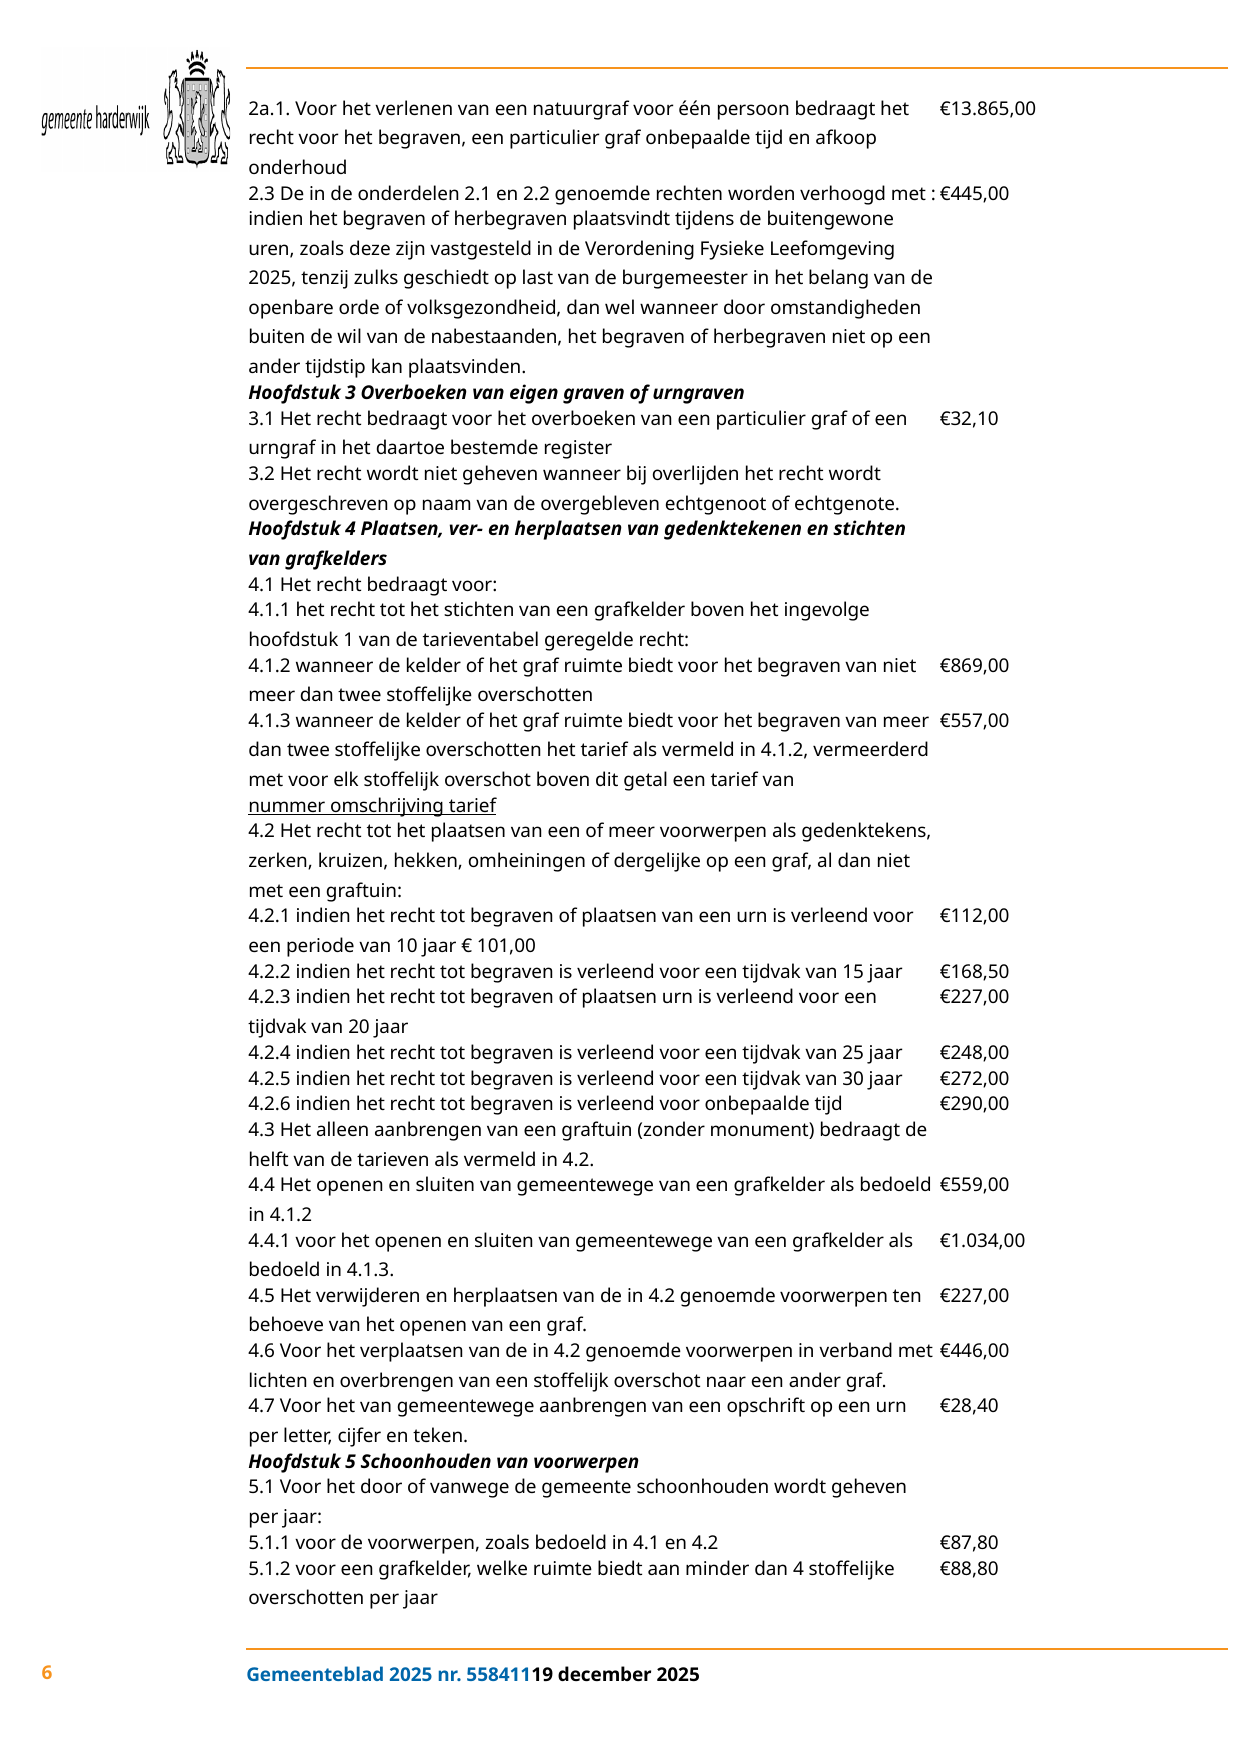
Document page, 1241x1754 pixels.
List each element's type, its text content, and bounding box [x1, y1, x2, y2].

table_cell €32,10 [940, 405, 1152, 460]
table_cell €1.034,00 [940, 1227, 1152, 1282]
table_cell Hoofdstuk 4 Plaatsen, ver- en herplaatsen van gedenktekenen en stichten van grafkelders [248, 515, 939, 571]
table_cell 3.2 Het recht wordt niet geheven wanneer bij overlijden het recht wordt overgeschreven op naam van de overgebleven echtgenoot of echtgenote. [248, 460, 939, 515]
table_cell €28,40 [940, 1393, 1152, 1448]
table_cell €248,00 [940, 1039, 1152, 1065]
table_cell [940, 571, 1152, 596]
table_cell [940, 1448, 1152, 1474]
table_cell 4.1.1 het recht tot het stichten van een grafkelder boven het ingevolge hoofdstuk 1 van de tarieventabel geregelde recht: [248, 596, 939, 652]
table_cell 4.2.2 indien het recht tot begraven is verleend voor een tijdvak van 15 jaar [248, 958, 939, 984]
table_cell €168,50 [940, 958, 1152, 984]
table_cell [940, 1474, 1152, 1529]
table_cell [940, 515, 1152, 571]
table_cell €290,00 [940, 1090, 1152, 1116]
table_cell 4.1 Het recht bedraagt voor: [248, 571, 939, 596]
table_cell €272,00 [940, 1065, 1152, 1090]
table_cell 4.1.3 wanneer de kelder of het graf ruimte biedt voor het begraven van meer dan twee stoffelijke overschotten het tarief als vermeld in 4.1.2, vermeerderd met voor elk stoffelijk overschot boven dit getal een tarief van [248, 707, 939, 792]
table_cell 4.2.6 indien het recht tot begraven is verleend voor onbepaalde tijd [248, 1090, 939, 1116]
table_cell [940, 1116, 1152, 1171]
table_cell €13.865,00 [940, 95, 1152, 180]
table_cell 4.2.5 indien het recht tot begraven is verleend voor een tijdvak van 30 jaar [248, 1065, 939, 1090]
table_cell 4.1.2 wanneer de kelder of het graf ruimte biedt voor het begraven van niet meer dan twee stoffelijke overschotten [248, 652, 939, 707]
table_cell 4.7 Voor het van gemeentewege aanbrengen van een opschrift op een urn per letter, cijfer en teken. [248, 1393, 939, 1448]
table_cell 4.2.1 indien het recht tot begraven of plaatsen van een urn is verleend voor een periode van 10 jaar € 101,00 [248, 903, 939, 958]
table_cell indien het begraven of herbegraven plaatsvindt tijdens de buitengewone uren, zoals deze zijn vastgesteld in de Verordening Fysieke Leefomgeving 2025, tenzij zulks geschiedt op last van de burgemeester in het belang van de openbare orde of volksgezondheid, dan wel wanneer door omstandigheden buiten de wil van de nabestaanden, het begraven of herbegraven niet op een ander tijdstip kan plaatsvinden. [248, 205, 939, 379]
table_cell €869,00 [940, 652, 1152, 707]
table_cell [940, 379, 1152, 405]
picture [41, 47, 231, 172]
table_cell 4.2.3 indien het recht tot begraven of plaatsen urn is verleend voor een tijdvak van 20 jaar [248, 984, 939, 1039]
table_cell 2a.1. Voor het verlenen van een natuurgraf voor één persoon bedraagt het recht voor het begraven, een particulier graf onbepaalde tijd en afkoop onderhoud [248, 95, 939, 180]
table_cell 4.4.1 voor het openen en sluiten van gemeentewege van een grafkelder als bedoeld in 4.1.3. [248, 1227, 939, 1282]
table_cell [940, 596, 1152, 652]
table_cell 4.4 Het openen en sluiten van gemeentewege van een grafkelder als bedoeld in 4.1.2 [248, 1171, 939, 1227]
table_cell 4.2.4 indien het recht tot begraven is verleend voor een tijdvak van 25 jaar [248, 1039, 939, 1065]
table_cell [940, 460, 1152, 515]
table_cell €112,00 [940, 903, 1152, 958]
table_cell 4.5 Het verwijderen en herplaatsen van de in 4.2 genoemde voorwerpen ten behoeve van het openen van een graf. [248, 1282, 939, 1337]
table_cell 4.6 Voor het verplaatsen van de in 4.2 genoemde voorwerpen in verband met lichten en overbrengen van een stoffelijk overschot naar een ander graf. [248, 1338, 939, 1393]
table_cell €227,00 [940, 1282, 1152, 1337]
table_cell €557,00 [940, 707, 1152, 792]
table_cell 5.1 Voor het door of vanwege de gemeente schoonhouden wordt geheven per jaar: [248, 1474, 939, 1529]
table_cell 5.1.2 voor een grafkelder, welke ruimte biedt aan minder dan 4 stoffelijke overschotten per jaar [248, 1555, 939, 1610]
table_cell €227,00 [940, 984, 1152, 1039]
table_cell €559,00 [940, 1171, 1152, 1227]
table_cell [940, 205, 1152, 379]
table_cell 4.3 Het alleen aanbrengen van een graftuin (zonder monument) bedraagt de helft van de tarieven als vermeld in 4.2. [248, 1116, 939, 1171]
table_cell €445,00 [940, 180, 1152, 205]
table_cell €87,80 [940, 1529, 1152, 1555]
table_cell 5.1.1 voor de voorwerpen, zoals bedoeld in 4.1 en 4.2 [248, 1529, 939, 1555]
table_cell 3.1 Het recht bedraagt voor het overboeken van een particulier graf of een urngraf in het daartoe bestemde register [248, 405, 939, 460]
table_cell Hoofdstuk 5 Schoonhouden van voorwerpen [248, 1448, 939, 1474]
table_cell €446,00 [940, 1338, 1152, 1393]
table_cell [940, 818, 1152, 903]
table_cell nummer omschrijving tarief [248, 792, 939, 818]
table_cell 4.2 Het recht tot het plaatsen van een of meer voorwerpen als gedenktekens, zerken, kruizen, hekken, omheiningen of dergelijke op een graf, al dan niet met een graftuin: [248, 818, 939, 903]
table_cell 2.3 De in de onderdelen 2.1 en 2.2 genoemde rechten worden verhoogd met : [248, 180, 939, 205]
table_cell Hoofdstuk 3 Overboeken van eigen graven of urngraven [248, 379, 939, 405]
table_cell €88,80 [940, 1555, 1152, 1610]
table_cell [940, 792, 1152, 818]
